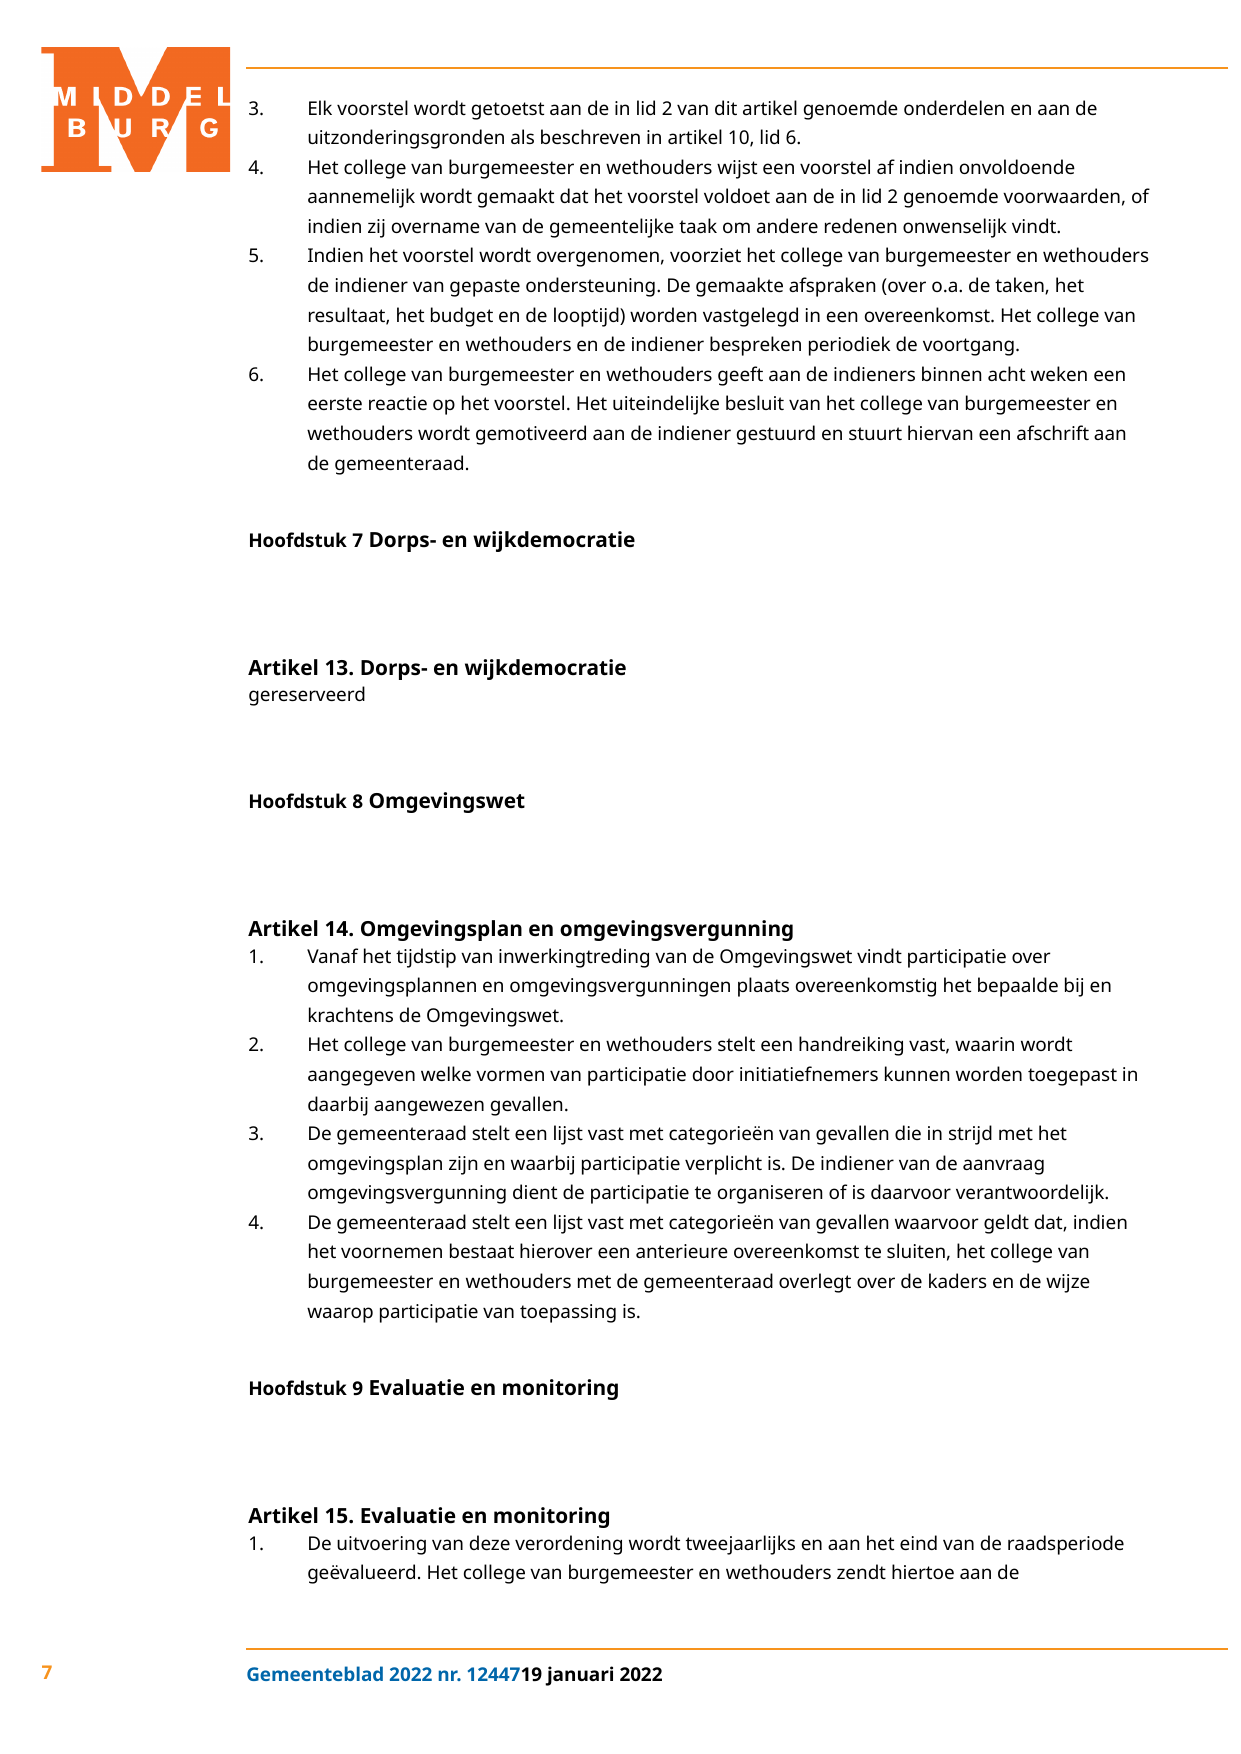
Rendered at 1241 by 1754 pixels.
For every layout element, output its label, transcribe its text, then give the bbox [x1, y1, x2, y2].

list Het college van burgemeester en wethouders stelt een handreiking vast, waarin wordt aangegeven welke vormen van participatie door initiatiefnemers kunnen worden toegepast in daarbij aangewezen gevallen. [248, 1032, 1152, 1117]
list De uitvoering van deze verordening wordt tweejaarlijks en aan het eind van de raadsperiode geëvalueerd. Het college van burgemeester en wethouders zendt hiertoe aan de [248, 1530, 1152, 1585]
text gereserveerd [248, 682, 1152, 707]
text Artikel 14. Omgevingsplan en omgevingsvergunning [248, 914, 1152, 943]
text Artikel 15. Evaluatie en monitoring [248, 1501, 1152, 1530]
picture [41, 47, 231, 172]
text Hoofdstuk 8 Omgevingswet [248, 786, 1152, 815]
list Elk voorstel wordt getoetst aan de in lid 2 van dit artikel genoemde onderdelen en aan de uitzonderingsgronden als beschreven in artikel 10, lid 6. [248, 95, 1152, 150]
text Artikel 13. Dorps- en wijkdemocratie [248, 653, 1152, 682]
list Indien het voorstel wordt overgenomen, voorziet het college van burgemeester en wethouders de indiener van gepaste ondersteuning. De gemaakte afspraken (over o.a. de taken, het resultaat, het budget en de looptijd) worden vastgelegd in een overeenkomst. Het college van burgemeester en wethouders en de indiener bespreken periodiek de voortgang. [248, 243, 1152, 357]
list De gemeenteraad stelt een lijst vast met categorieën van gevallen waarvoor geldt dat, indien het voornemen bestaat hierover een anterieure overeenkomst te sluiten, het college van burgemeester en wethouders met de gemeenteraad overlegt over de kaders en de wijze waarop participatie van toepassing is. [248, 1209, 1152, 1324]
list Het college van burgemeester en wethouders wijst een voorstel af indien onvoldoende aannemelijk wordt gemaakt dat het voorstel voldoet aan de in lid 2 genoemde voorwaarden, of indien zij overname van de gemeentelijke taak om andere redenen onwenselijk vindt. [248, 154, 1152, 239]
list De gemeenteraad stelt een lijst vast met categorieën van gevallen die in strijd met het omgevingsplan zijn en waarbij participatie verplicht is. De indiener van de aanvraag omgevingsvergunning dient de participatie te organiseren of is daarvoor verantwoordelijk. [248, 1120, 1152, 1205]
text Hoofdstuk 7 Dorps- en wijkdemocratie [248, 525, 1152, 553]
list Vanaf het tijdstip van inwerkingtreding van de Omgevingswet vindt participatie over omgevingsplannen en omgevingsvergunningen plaats overeenkomstig het bepaalde bij en krachtens de Omgevingswet. [248, 943, 1152, 1028]
list Het college van burgemeester en wethouders geeft aan de indieners binnen acht weken een eerste reactie op het voorstel. Het uiteindelijke besluit van het college van burgemeester en wethouders wordt gemotiveerd aan de indiener gestuurd en stuurt hiervan een afschrift aan de gemeenteraad. [248, 361, 1152, 476]
text Hoofdstuk 9 Evaluatie en monitoring [248, 1373, 1152, 1402]
